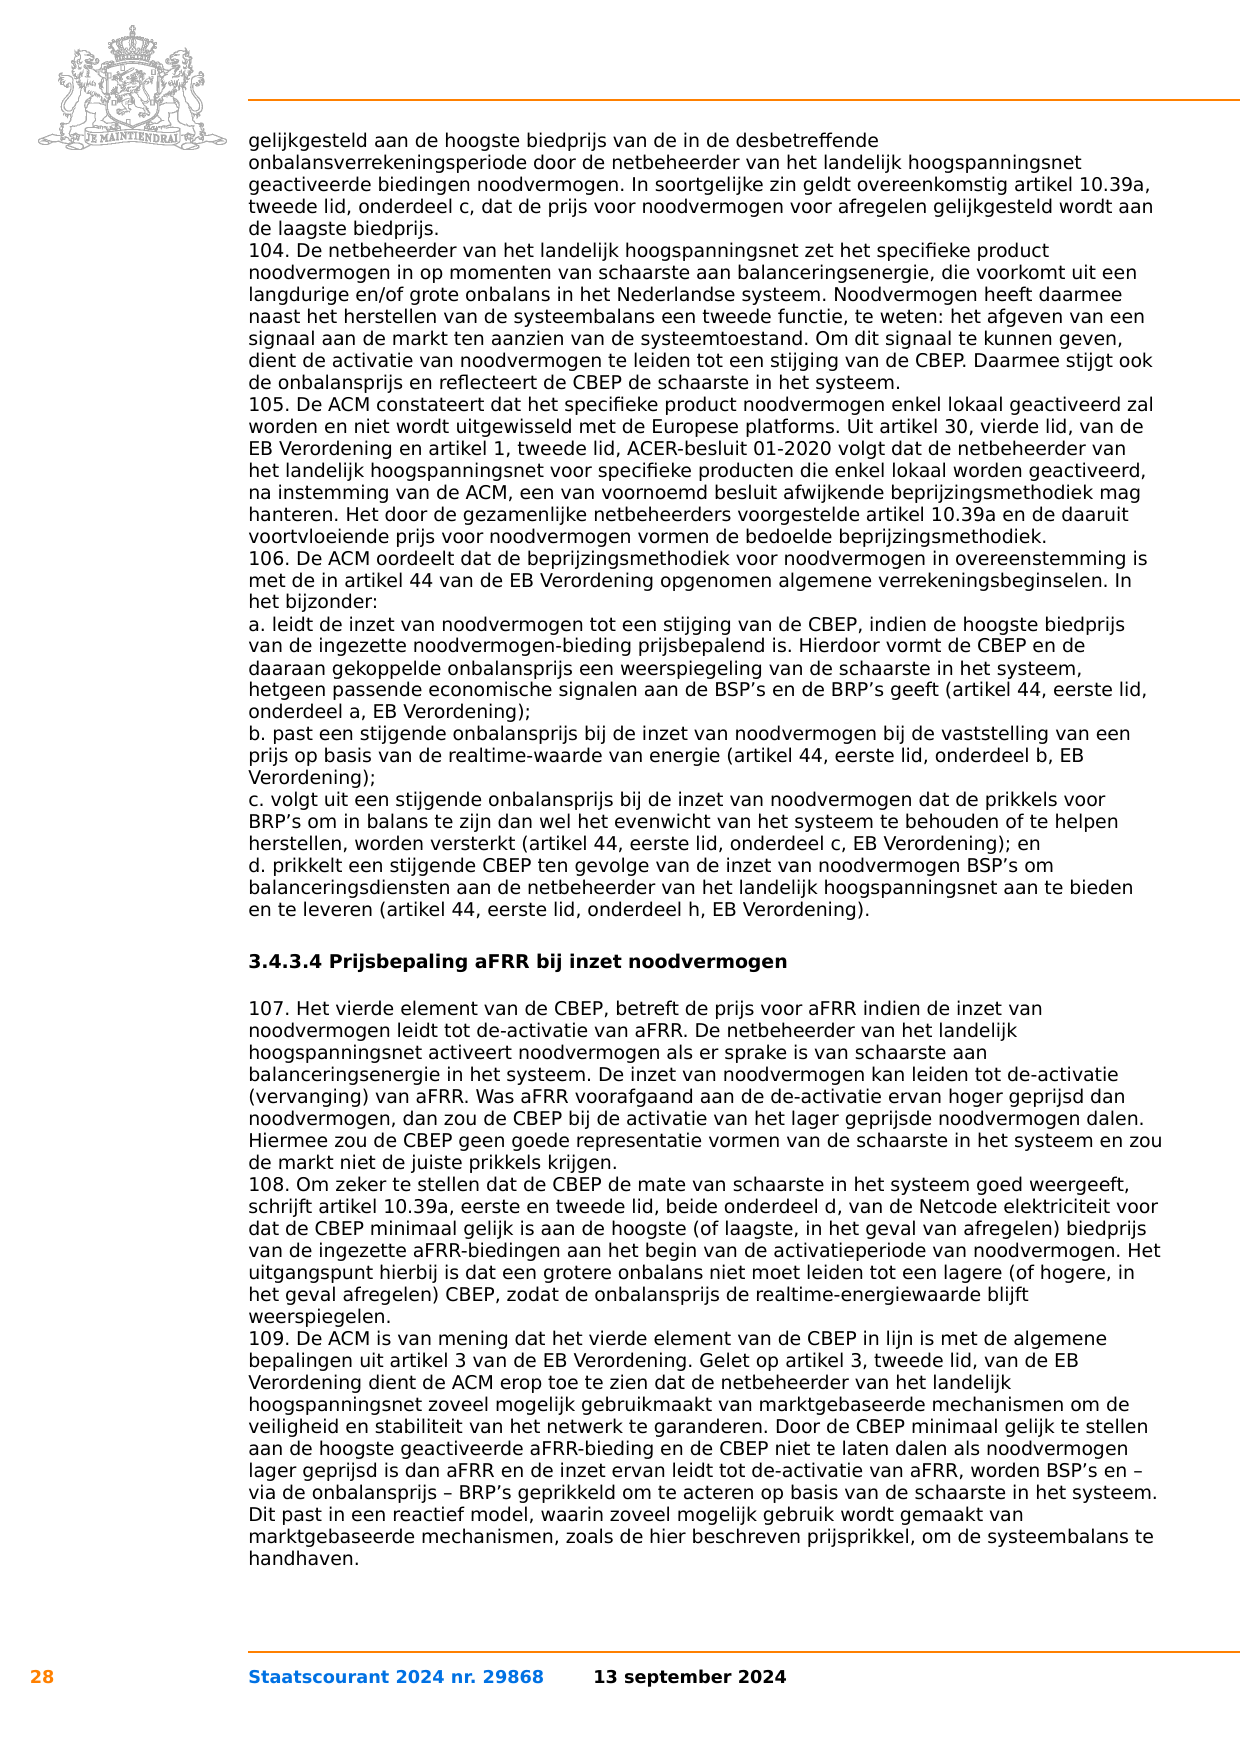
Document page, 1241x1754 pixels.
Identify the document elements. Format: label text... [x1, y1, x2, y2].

text 107. Het vierde element van de CBEP, betreft de prijs voor aFRR indien de inzet van noodvermogen leidt tot de-activatie van aFRR. De netbeheerder van het landelijk hoogspanningsnet activeert noodvermogen als er sprake is van schaarste aan balanceringsenergie in het systeem. De inzet van noodvermogen kan leiden tot de-activatie (vervanging) van aFRR. Was aFRR voorafgaand aan de de-activatie ervan hoger geprijsd dan noodvermogen, dan zou de CBEP bij de activatie van het lager geprijsde noodvermogen dalen. Hiermee zou de CBEP geen goede representatie vormen van de schaarste in het systeem en zou de markt niet de juiste prikkels krijgen. [248, 998, 1163, 1174]
text 109. De ACM is van mening dat het vierde element van de CBEP in lijn is met de algemene bepalingen uit artikel 3 van de EB Verordening. Gelet op artikel 3, tweede lid, van de EB Verordening dient de ACM erop toe te zien dat de netbeheerder van het landelijk hoogspanningsnet zoveel mogelijk gebruikmaakt van marktgebaseerde mechanismen om de veiligheid en stabiliteit van het netwerk te garanderen. Door de CBEP minimaal gelijk te stellen aan de hoogste geactiveerde aFRR-bieding en de CBEP niet te laten dalen als noodvermogen lager geprijsd is dan aFRR en de inzet ervan leidt tot de-activatie van aFRR, worden BSP’s en – via de onbalansprijs – BRP’s geprikkeld om te acteren op basis van de schaarste in het systeem. Dit past in een reactief model, waarin zoveel mogelijk gebruik wordt gemaakt van marktgebaseerde mechanismen, zoals de hier beschreven prijsprikkel, om de systeembalans te handhaven. [248, 1328, 1163, 1569]
text gelijkgesteld aan de hoogste biedprijs van de in de desbetreffende onbalansverrekeningsperiode door de netbeheerder van het landelijk hoogspanningsnet geactiveerde biedingen noodvermogen. In soortgelijke zin geldt overeenkomstig artikel 10.39a, tweede lid, onderdeel c, dat de prijs voor noodvermogen voor afregelen gelijkgesteld wordt aan de laagste biedprijs. [248, 130, 1163, 240]
text 108. Om zeker te stellen dat de CBEP de mate van schaarste in het systeem goed weergeeft, schrijft artikel 10.39a, eerste en tweede lid, beide onderdeel d, van de Netcode elektriciteit voor dat de CBEP minimaal gelijk is aan de hoogste (of laagste, in het geval van afregelen) biedprijs van de ingezette aFRR-biedingen aan het begin van de activatieperiode van noodvermogen. Het uitgangspunt hierbij is dat een grotere onbalans niet moet leiden tot een lagere (of hogere, in het geval afregelen) CBEP, zodat de onbalansprijs de realtime-energiewaarde blijft weerspiegelen. [248, 1174, 1163, 1328]
text a. leidt de inzet van noodvermogen tot een stijging van de CBEP, indien de hoogste biedprijs van de ingezette noodvermogen-bieding prijsbepalend is. Hierdoor vormt de CBEP en de daaraan gekoppelde onbalansprijs een weerspiegeling van de schaarste in het systeem, hetgeen passende economische signalen aan de BSP’s en de BRP’s geeft (artikel 44, eerste lid, onderdeel a, EB Verordening); [248, 613, 1163, 723]
subtitle 3.4.3.4 Prijsbepaling aFRR bij inzet noodvermogen [248, 951, 1163, 973]
picture [38, 25, 227, 150]
text 105. De ACM constateert dat het specifieke product noodvermogen enkel lokaal geactiveerd zal worden en niet wordt uitgewisseld met de Europese platforms. Uit artikel 30, vierde lid, van de EB Verordening en artikel 1, tweede lid, ACER-besluit 01-2020 volgt dat de netbeheerder van het landelijk hoogspanningsnet voor specifieke producten die enkel lokaal worden geactiveerd, na instemming van de ACM, een van voornoemd besluit afwijkende beprijzingsmethodiek mag hanteren. Het door de gezamenlijke netbeheerders voorgestelde artikel 10.39a en de daaruit voortvloeiende prijs voor noodvermogen vormen de bedoelde beprijzingsmethodiek. [248, 394, 1163, 547]
text 106. De ACM oordeelt dat de beprijzingsmethodiek voor noodvermogen in overeenstemming is met de in artikel 44 van de EB Verordening opgenomen algemene verrekeningsbeginselen. In het bijzonder: [248, 547, 1163, 613]
text b. past een stijgende onbalansprijs bij de inzet van noodvermogen bij de vaststelling van een prijs op basis van de realtime-waarde van energie (artikel 44, eerste lid, onderdeel b, EB Verordening); [248, 723, 1163, 789]
text c. volgt uit een stijgende onbalansprijs bij de inzet van noodvermogen dat de prikkels voor BRP’s om in balans te zijn dan wel het evenwicht van het systeem te behouden of te helpen herstellen, worden versterkt (artikel 44, eerste lid, onderdeel c, EB Verordening); en [248, 789, 1163, 855]
text 104. De netbeheerder van het landelijk hoogspanningsnet zet het specifieke product noodvermogen in op momenten van schaarste aan balanceringsenergie, die voorkomt uit een langdurige en/of grote onbalans in het Nederlandse systeem. Noodvermogen heeft daarmee naast het herstellen van de systeembalans een tweede functie, te weten: het afgeven van een signaal aan de markt ten aanzien van de systeemtoestand. Om dit signaal te kunnen geven, dient de activatie van noodvermogen te leiden tot een stijging van de CBEP. Daarmee stijgt ook de onbalansprijs en reflecteert de CBEP de schaarste in het systeem. [248, 240, 1163, 394]
text d. prikkelt een stijgende CBEP ten gevolge van de inzet van noodvermogen BSP’s om balanceringsdiensten aan de netbeheerder van het landelijk hoogspanningsnet aan te bieden en te leveren (artikel 44, eerste lid, onderdeel h, EB Verordening). [248, 855, 1163, 921]
